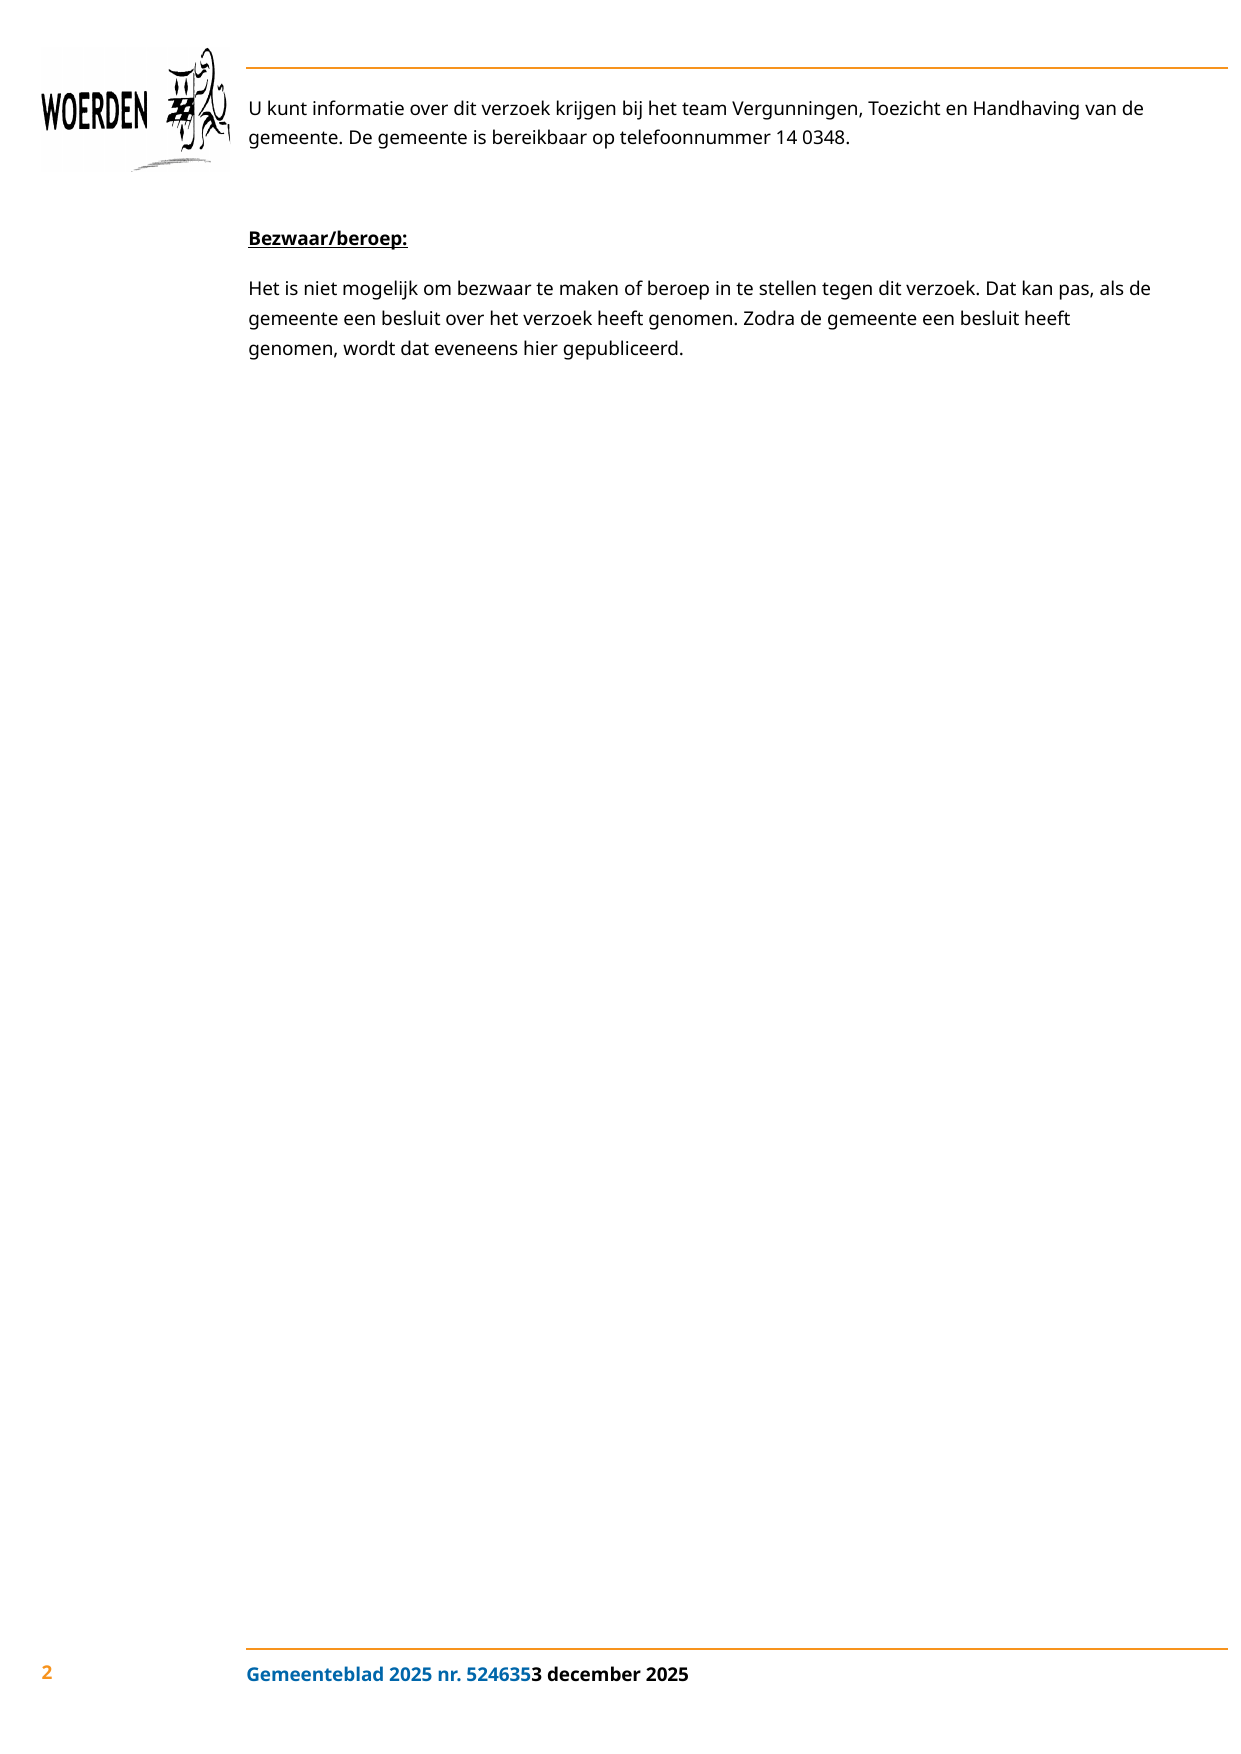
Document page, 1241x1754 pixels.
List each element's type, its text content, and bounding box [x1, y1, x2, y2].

picture [41, 47, 231, 172]
text Bezwaar/beroep: [248, 225, 1152, 251]
text U kunt informatie over dit verzoek krijgen bij het team Vergunningen, Toezicht en Handhaving van de gemeente. De gemeente is bereikbaar op telefoonnummer 14 0348. [248, 95, 1152, 150]
text Het is niet mogelijk om bezwaar te maken of beroep in te stellen tegen dit verzoek. Dat kan pas, als de gemeente een besluit over het verzoek heeft genomen. Zodra de gemeente een besluit heeft genomen, wordt dat eveneens hier gepubliceerd. [248, 276, 1152, 361]
